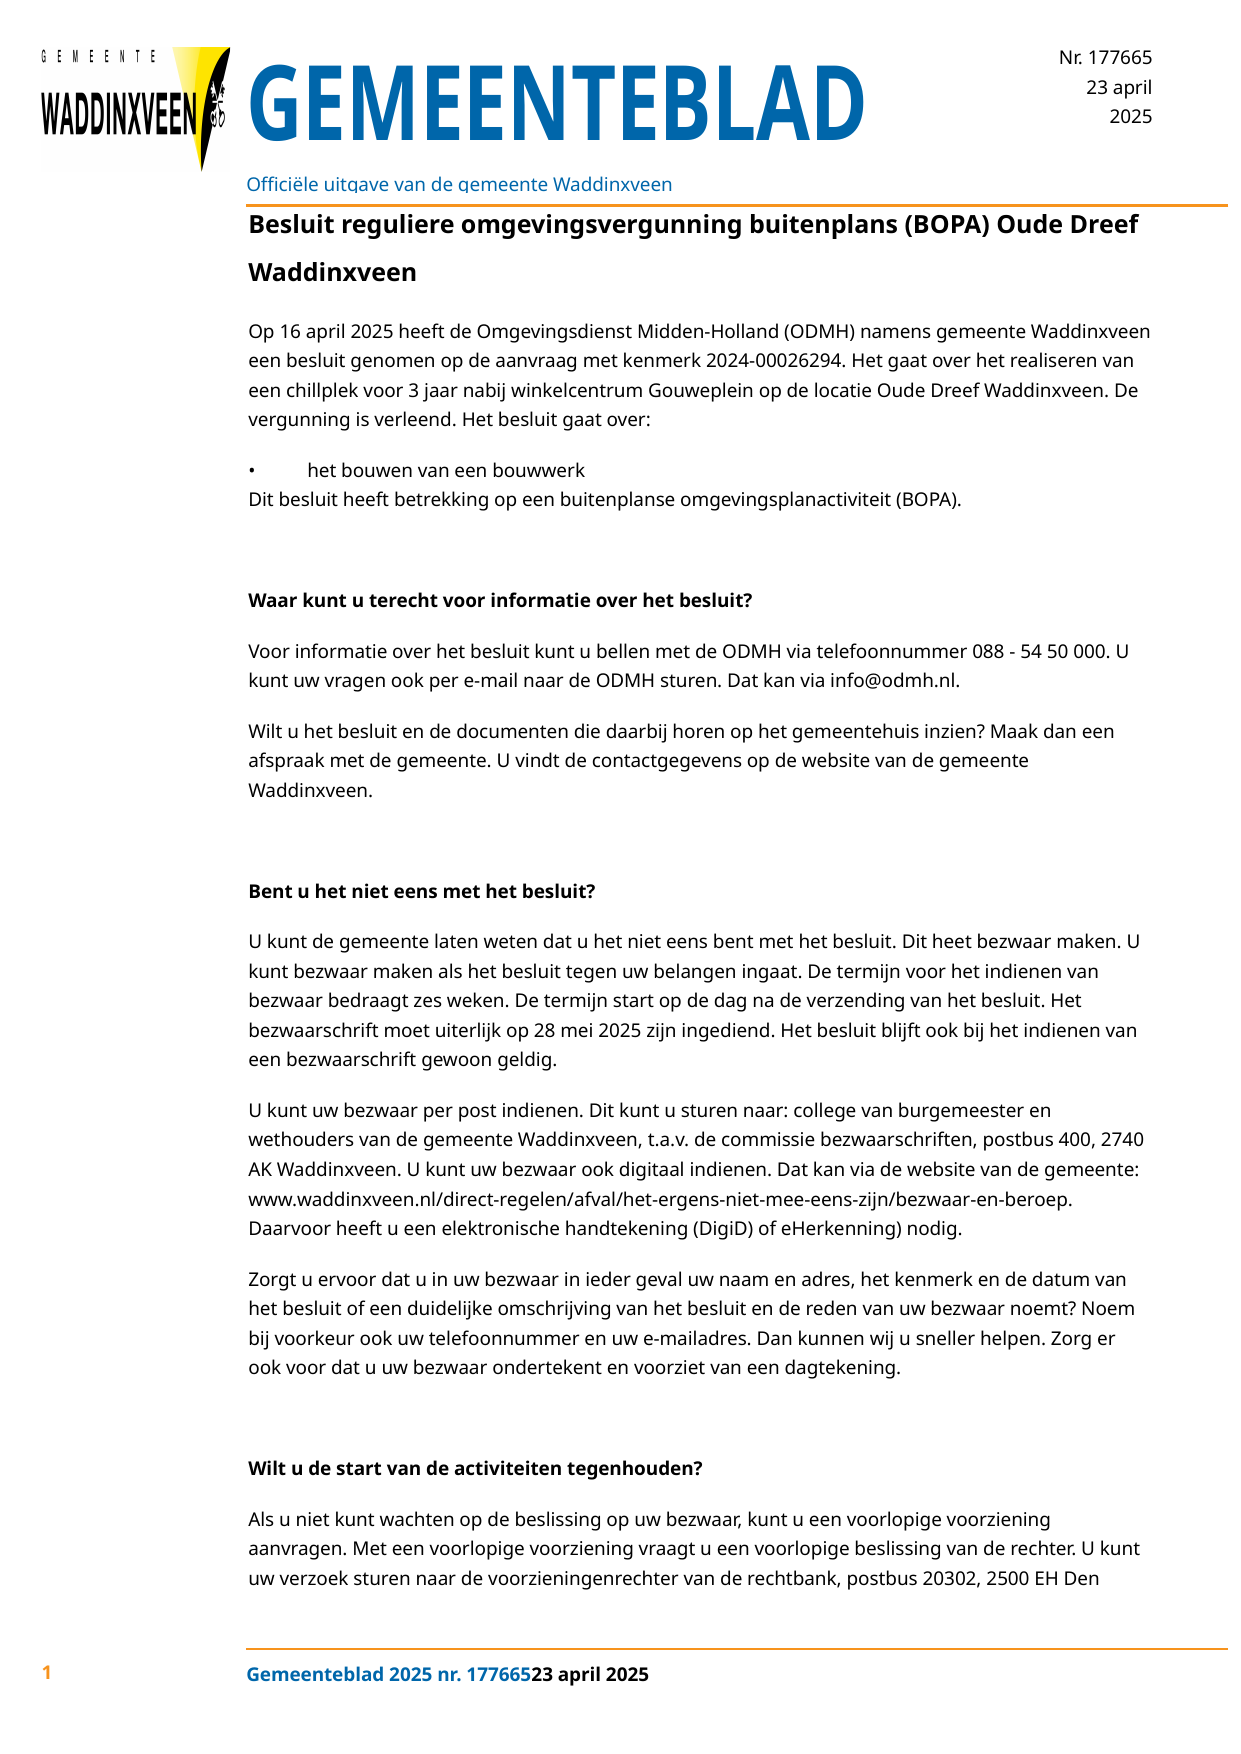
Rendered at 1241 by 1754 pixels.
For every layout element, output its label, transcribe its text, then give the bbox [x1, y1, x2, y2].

list het bouwen van een bouwwerk [248, 457, 1152, 483]
text Zorgt u ervoor dat u in uw bezwaar in ieder geval uw naam en adres, het kenmerk en de datum van het besluit of een duidelijke omschrijving van het besluit en de reden van uw bezwaar noemt? Noem bij voorkeur ook uw telefoonnummer en uw e-mailadres. Dan kunnen wij u sneller helpen. Zorg er ook voor dat u uw bezwaar ondertekent en voorziet van een dagtekening. [248, 1266, 1152, 1380]
text Voor informatie over het besluit kunt u bellen met de ODMH via telefoonnummer 088 - 54 50 000. U kunt uw vragen ook per e-mail naar de ODMH sturen. Dat kan via info@odmh.nl. [248, 638, 1152, 693]
text Op 16 april 2025 heeft de Omgevingsdienst Midden-Holland (ODMH) namens gemeente Waddinxveen een besluit genomen op de aanvraag met kenmerk 2024-00026294. Het gaat over het realiseren van een chillplek voor 3 jaar nabij winkelcentrum Gouweplein op de locatie Oude Dreef Waddinxveen. De vergunning is verleend. Het besluit gaat over: [248, 318, 1152, 432]
text Dit besluit heeft betrekking op een buitenplanse omgevingsplanactiviteit (BOPA). [248, 487, 1152, 512]
text Wilt u het besluit en de documenten die daarbij horen op het gemeentehuis inzien? Maak dan een afspraak met de gemeente. U vindt de contactgegevens op de website van de gemeente Waddinxveen. [248, 718, 1152, 803]
text Bent u het niet eens met het besluit? [248, 878, 1152, 904]
picture [41, 47, 231, 172]
text Als u niet kunt wachten op de beslissing op uw bezwaar, kunt u een voorlopige voorziening aanvragen. Met een voorlopige voorziening vraagt u een voorlopige beslissing van de rechter. U kunt uw verzoek sturen naar de voorzieningenrechter van de rechtbank, postbus 20302, 2500 EH Den [248, 1506, 1152, 1591]
text Wilt u de start van de activiteiten tegenhouden? [248, 1455, 1152, 1481]
text U kunt uw bezwaar per post indienen. Dit kunt u sturen naar: college van burgemeester en wethouders van de gemeente Waddinxveen, t.a.v. de commissie bezwaarschriften, postbus 400, 2740 AK Waddinxveen. U kunt uw bezwaar ook digitaal indienen. Dat kan via de website van de gemeente: www.waddinxveen.nl/direct-regelen/afval/het-ergens-niet-mee-eens-zijn/bezwaar-en-beroep. Daarvoor heeft u een elektronische handtekening (DigiD) of eHerkenning) nodig. [248, 1097, 1152, 1241]
text U kunt de gemeente laten weten dat u het niet eens bent met het besluit. Dit heet bezwaar maken. U kunt bezwaar maken als het besluit tegen uw belangen ingaat. De termijn voor het indienen van bezwaar bedraagt zes weken. De termijn start op de dag na de verzending van het besluit. Het bezwaarschrift moet uiterlijk op 28 mei 2025 zijn ingediend. Het besluit blijft ook bij het indienen van een bezwaarschrift gewoon geldig. [248, 928, 1152, 1072]
text Waar kunt u terecht voor informatie over het besluit? [248, 587, 1152, 613]
text Besluit reguliere omgevingsvergunning buitenplans (BOPA) Oude Dreef Waddinxveen [248, 207, 1152, 288]
